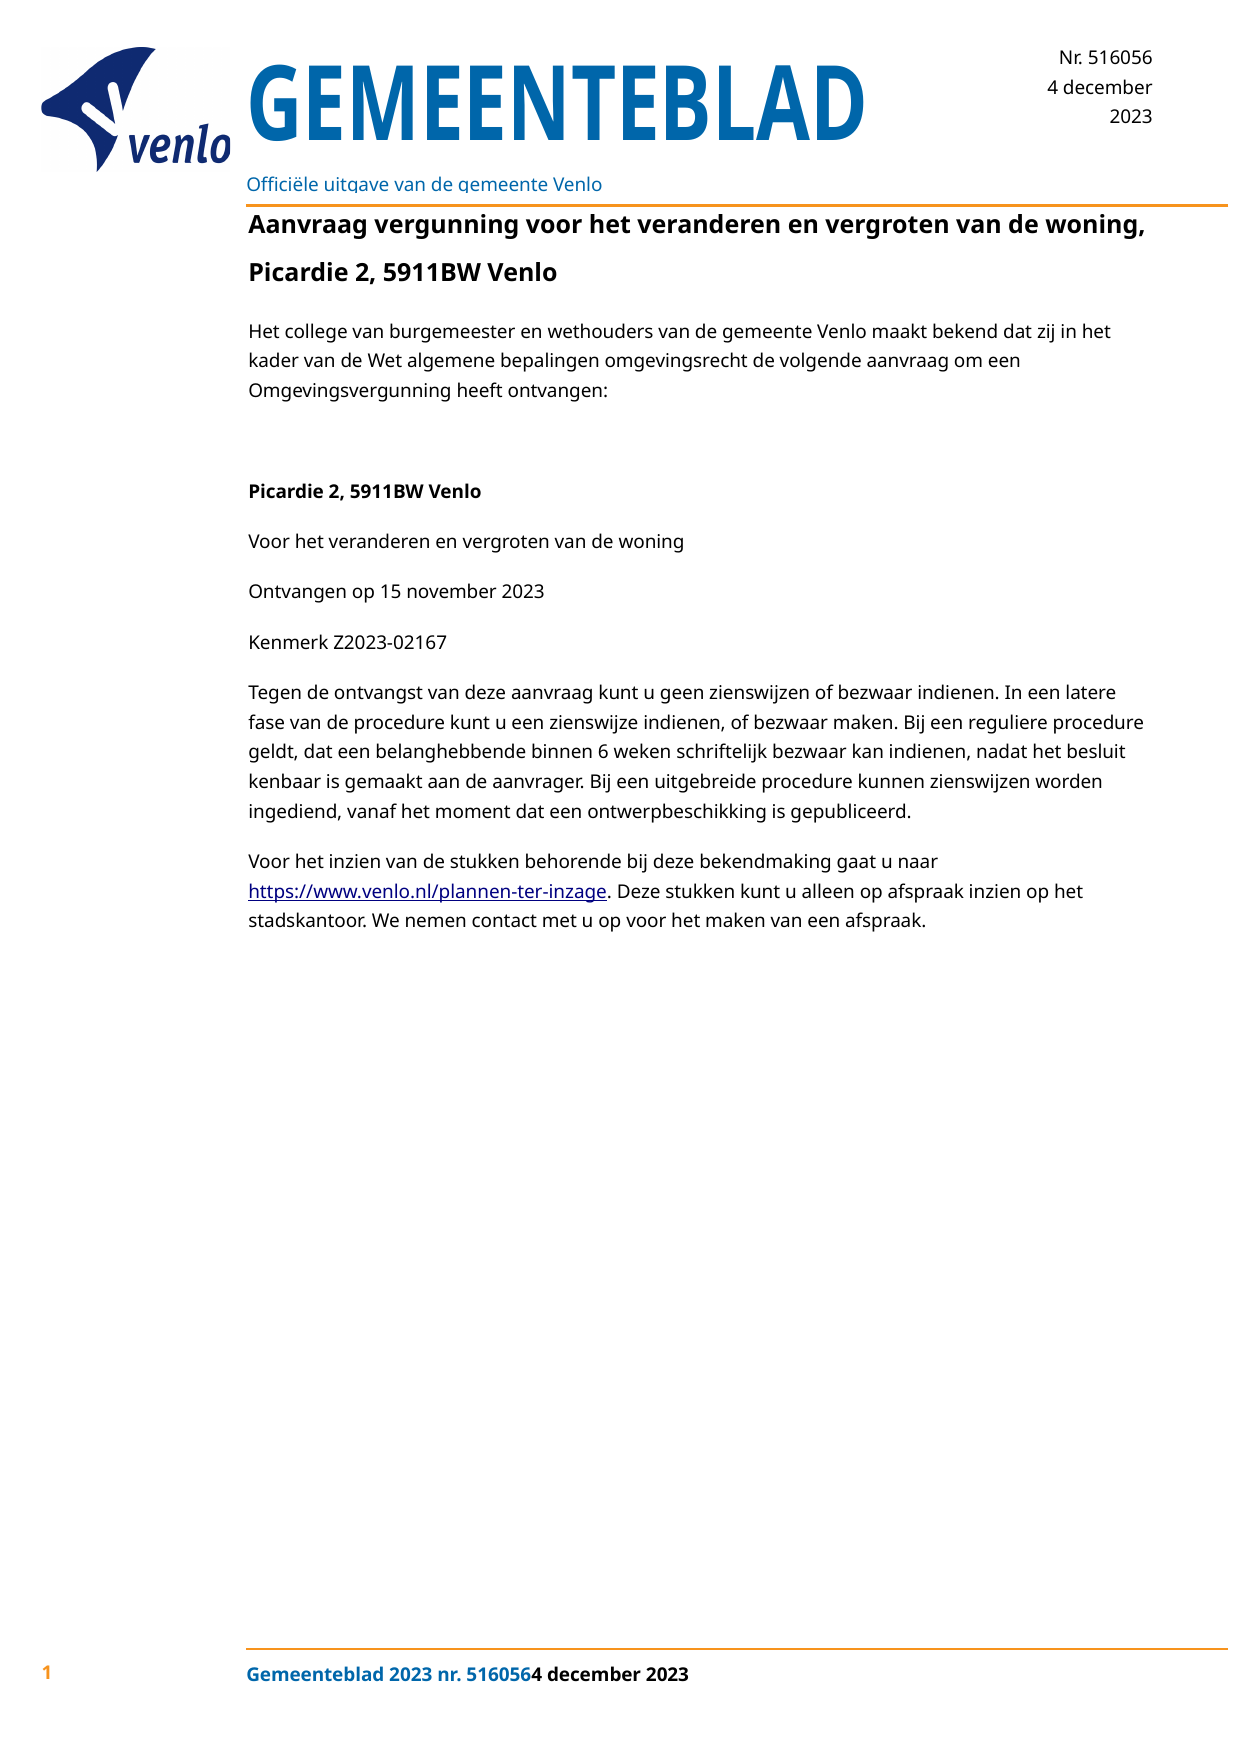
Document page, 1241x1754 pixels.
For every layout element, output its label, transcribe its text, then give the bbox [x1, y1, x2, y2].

text Voor het inzien van de stukken behorende bij deze bekendmaking gaat u naar https://www.venlo.nl/plannen-ter-inzage. Deze stukken kunt u alleen op afspraak inzien op het stadskantoor. We nemen contact met u op voor het maken van een afspraak. [248, 848, 1152, 933]
text Picardie 2, 5911BW Venlo [248, 478, 1152, 504]
text Ontvangen op 15 november 2023 [248, 579, 1152, 604]
text Kenmerk Z2023-02167 [248, 629, 1152, 655]
text Aanvraag vergunning voor het veranderen en vergroten van de woning, Picardie 2, 5911BW Venlo [248, 207, 1152, 288]
picture [41, 47, 231, 172]
text Tegen de ontvangst van deze aanvraag kunt u geen zienswijzen of bezwaar indienen. In een latere fase van de procedure kunt u een zienswijze indienen, of bezwaar maken. Bij een reguliere procedure geldt, dat een belanghebbende binnen 6 weken schriftelijk bezwaar kan indienen, nadat het besluit kenbaar is gemaakt aan de aanvrager. Bij een uitgebreide procedure kunnen zienswijzen worden ingediend, vanaf het moment dat een ontwerpbeschikking is gepubliceerd. [248, 679, 1152, 824]
text Voor het veranderen en vergroten van de woning [248, 528, 1152, 554]
text Het college van burgemeester en wethouders van de gemeente Venlo maakt bekend dat zij in het kader van de Wet algemene bepalingen omgevingsrecht de volgende aanvraag om een Omgevingsvergunning heeft ontvangen: [248, 318, 1152, 403]
